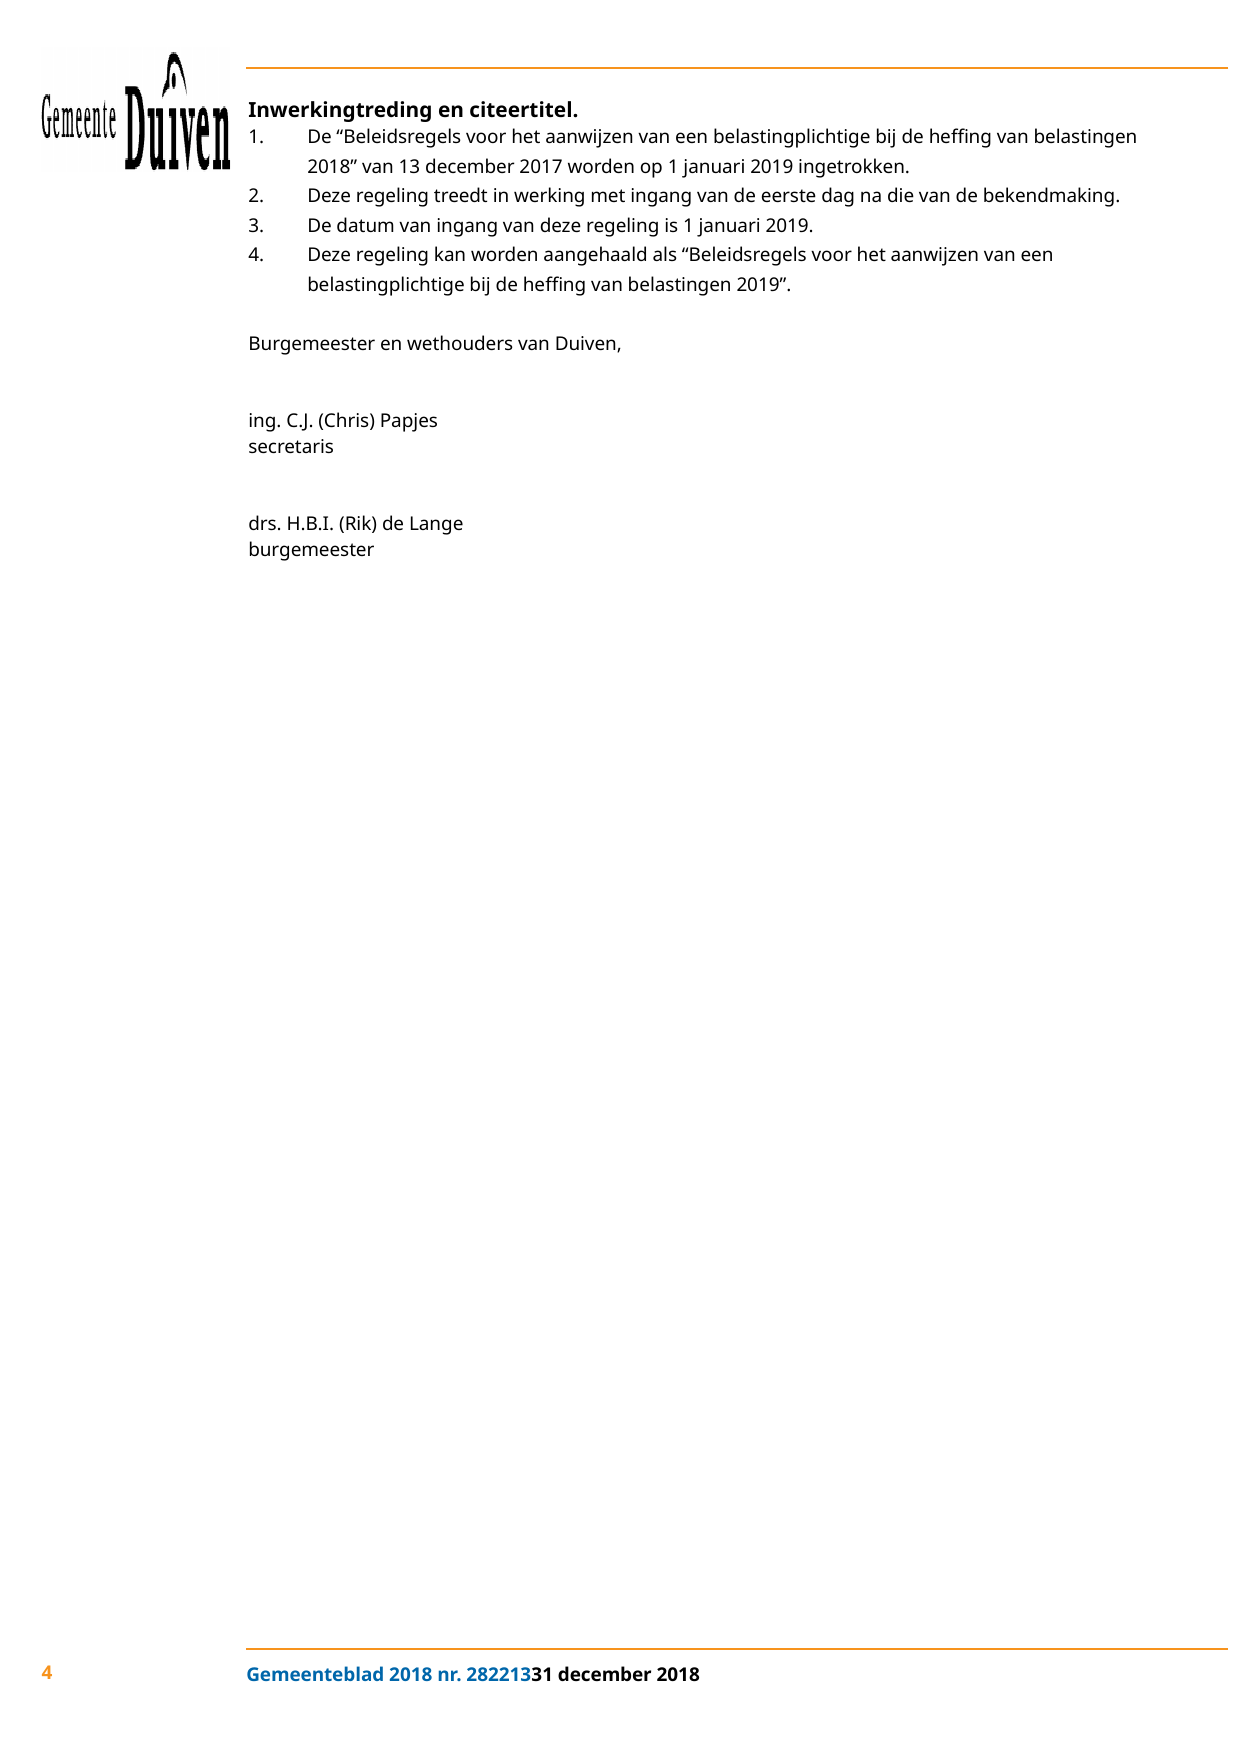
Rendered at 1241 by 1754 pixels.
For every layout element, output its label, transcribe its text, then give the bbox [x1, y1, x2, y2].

text secretaris [248, 433, 1152, 459]
text Burgemeester en wethouders van Duiven, [248, 330, 1152, 356]
text Inwerkingtreding en citeertitel. [248, 95, 1152, 123]
text burgemeester [248, 536, 1152, 562]
list Deze regeling kan worden aangehaald als “Beleidsregels voor het aanwijzen van een belastingplichtige bij de heffing van belastingen 2019”. [248, 242, 1152, 297]
list De datum van ingang van deze regeling is 1 januari 2019. [248, 212, 1152, 238]
list Deze regeling treedt in werking met ingang van de eerste dag na die van de bekendmaking. [248, 182, 1152, 208]
picture [41, 47, 231, 172]
list De “Beleidsregels voor het aanwijzen van een belastingplichtige bij de heffing van belastingen 2018” van 13 december 2017 worden op 1 januari 2019 ingetrokken. [248, 123, 1152, 178]
text ing. C.J. (Chris) Papjes [248, 407, 1152, 433]
text drs. H.B.I. (Rik) de Lange [248, 510, 1152, 536]
